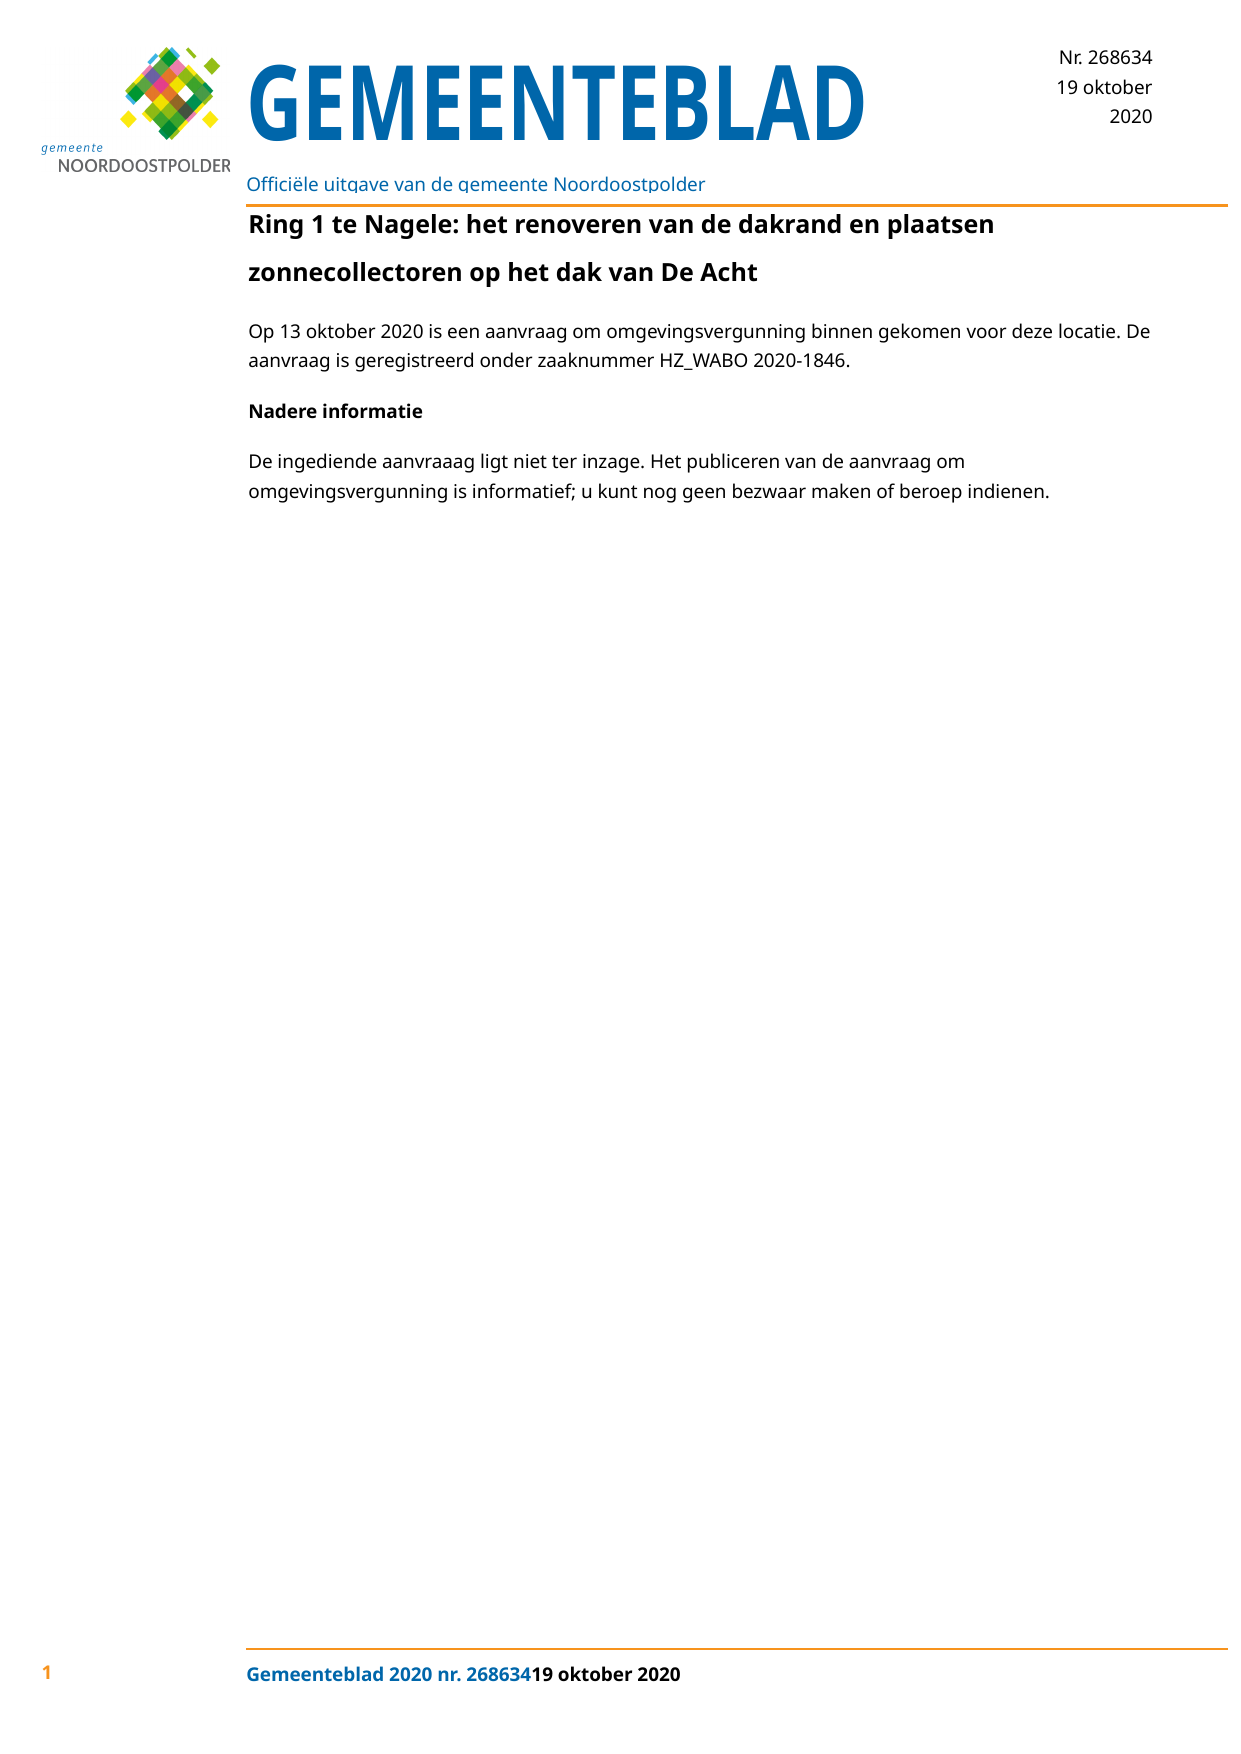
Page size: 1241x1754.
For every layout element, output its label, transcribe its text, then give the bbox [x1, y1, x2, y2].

text De ingediende aanvraaag ligt niet ter inzage. Het publiceren van de aanvraag om omgevingsvergunning is informatief; u kunt nog geen bezwaar maken of beroep indienen. [248, 448, 1152, 504]
picture [41, 47, 231, 172]
text Ring 1 te Nagele: het renoveren van de dakrand en plaatsen zonnecollectoren op het dak van De Acht [248, 207, 1152, 288]
text Nadere informatie [248, 398, 1152, 424]
text Op 13 oktober 2020 is een aanvraag om omgevingsvergunning binnen gekomen voor deze locatie. De aanvraag is geregistreerd onder zaaknummer HZ_WABO 2020-1846. [248, 318, 1152, 373]
